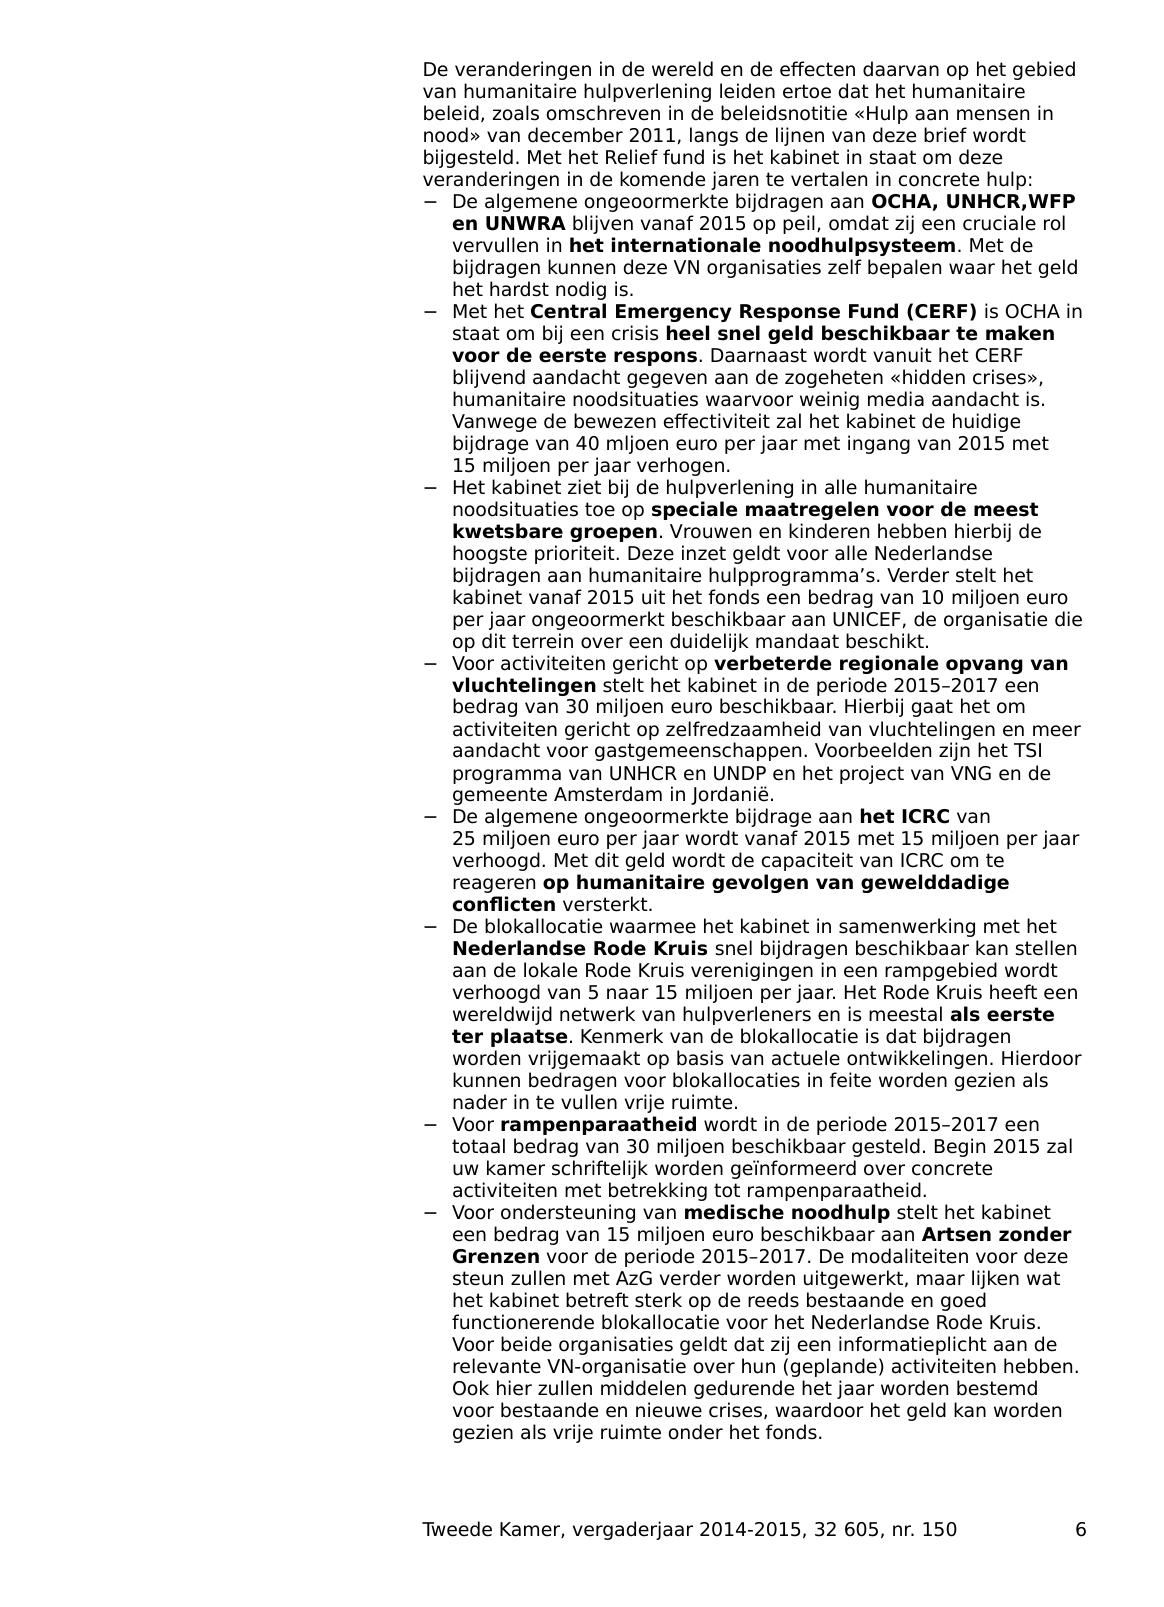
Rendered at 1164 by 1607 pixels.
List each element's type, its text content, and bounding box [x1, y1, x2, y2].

text − Voor ondersteuning van medische noodhulp stelt het kabinet een bedrag van 15 miljoen euro beschikbaar aan Artsen zonder Grenzen voor de periode 2015–2017. De modaliteiten voor deze steun zullen met AzG verder worden uitgewerkt, maar lijken wat het kabinet betreft sterk op de reeds bestaande en goed functionerende blokallocatie voor het Nederlandse Rode Kruis. Voor beide organisaties geldt dat zij een informatieplicht aan de relevante VN-organisatie over hun (geplande) activiteiten hebben. Ook hier zullen middelen gedurende het jaar worden bestemd voor bestaande en nieuwe crises, waardoor het geld kan worden gezien als vrije ruimte onder het fonds. [422, 1202, 1087, 1444]
text − Met het Central Emergency Response Fund (CERF) is OCHA in staat om bij een crisis heel snel geld beschikbaar te maken voor de eerste respons. Daarnaast wordt vanuit het CERF blijvend aandacht gegeven aan de zogeheten «hidden crises», humanitaire noodsituaties waarvoor weinig media aandacht is. Vanwege de bewezen effectiviteit zal het kabinet de huidige bijdrage van 40 mljoen euro per jaar met ingang van 2015 met 15 miljoen per jaar verhogen. [422, 301, 1087, 477]
text − Voor activiteiten gericht op verbeterde regionale opvang van vluchtelingen stelt het kabinet in de periode 2015–2017 een bedrag van 30 miljoen euro beschikbaar. Hierbij gaat het om activiteiten gericht op zelfredzaamheid van vluchtelingen en meer aandacht voor gastgemeenschappen. Voorbeelden zijn het TSI programma van UNHCR en UNDP en het project van VNG en de gemeente Amsterdam in Jordanië. [422, 652, 1087, 806]
text − De algemene ongeoormerkte bijdrage aan het ICRC van 25 miljoen euro per jaar wordt vanaf 2015 met 15 miljoen per jaar verhoogd. Met dit geld wordt de capaciteit van ICRC om te reageren op humanitaire gevolgen van gewelddadige conflicten versterkt. [422, 806, 1087, 916]
text − De blokallocatie waarmee het kabinet in samenwerking met het Nederlandse Rode Kruis snel bijdragen beschikbaar kan stellen aan de lokale Rode Kruis verenigingen in een rampgebied wordt verhoogd van 5 naar 15 miljoen per jaar. Het Rode Kruis heeft een wereldwijd netwerk van hulpverleners en is meestal als eerste ter plaatse. Kenmerk van de blokallocatie is dat bijdragen worden vrijgemaakt op basis van actuele ontwikkelingen. Hierdoor kunnen bedragen voor blokallocaties in feite worden gezien als nader in te vullen vrije ruimte. [422, 916, 1087, 1114]
text − Het kabinet ziet bij de hulpverlening in alle humanitaire noodsituaties toe op speciale maatregelen voor de meest kwetsbare groepen. Vrouwen en kinderen hebben hierbij de hoogste prioriteit. Deze inzet geldt voor alle Nederlandse bijdragen aan humanitaire hulpprogramma’s. Verder stelt het kabinet vanaf 2015 uit het fonds een bedrag van 10 miljoen euro per jaar ongeoormerkt beschikbaar aan UNICEF, de organisatie die op dit terrein over een duidelijk mandaat beschikt. [422, 477, 1087, 652]
text − De algemene ongeoormerkte bijdragen aan OCHA, UNHCR,WFP en UNWRA blijven vanaf 2015 op peil, omdat zij een cruciale rol vervullen in het internationale noodhulpsysteem. Met de bijdragen kunnen deze VN organisaties zelf bepalen waar het geld het hardst nodig is. [422, 191, 1087, 301]
text − Voor rampenparaatheid wordt in de periode 2015–2017 een totaal bedrag van 30 miljoen beschikbaar gesteld. Begin 2015 zal uw kamer schriftelijk worden geïnformeerd over concrete activiteiten met betrekking tot rampenparaatheid. [422, 1114, 1087, 1202]
text De veranderingen in de wereld en de effecten daarvan op het gebied van humanitaire hulpverlening leiden ertoe dat het humanitaire beleid, zoals omschreven in de beleidsnotitie «Hulp aan mensen in nood» van december 2011, langs de lijnen van deze brief wordt bijgesteld. Met het Relief fund is het kabinet in staat om deze veranderingen in de komende jaren te vertalen in concrete hulp: [422, 59, 1087, 191]
